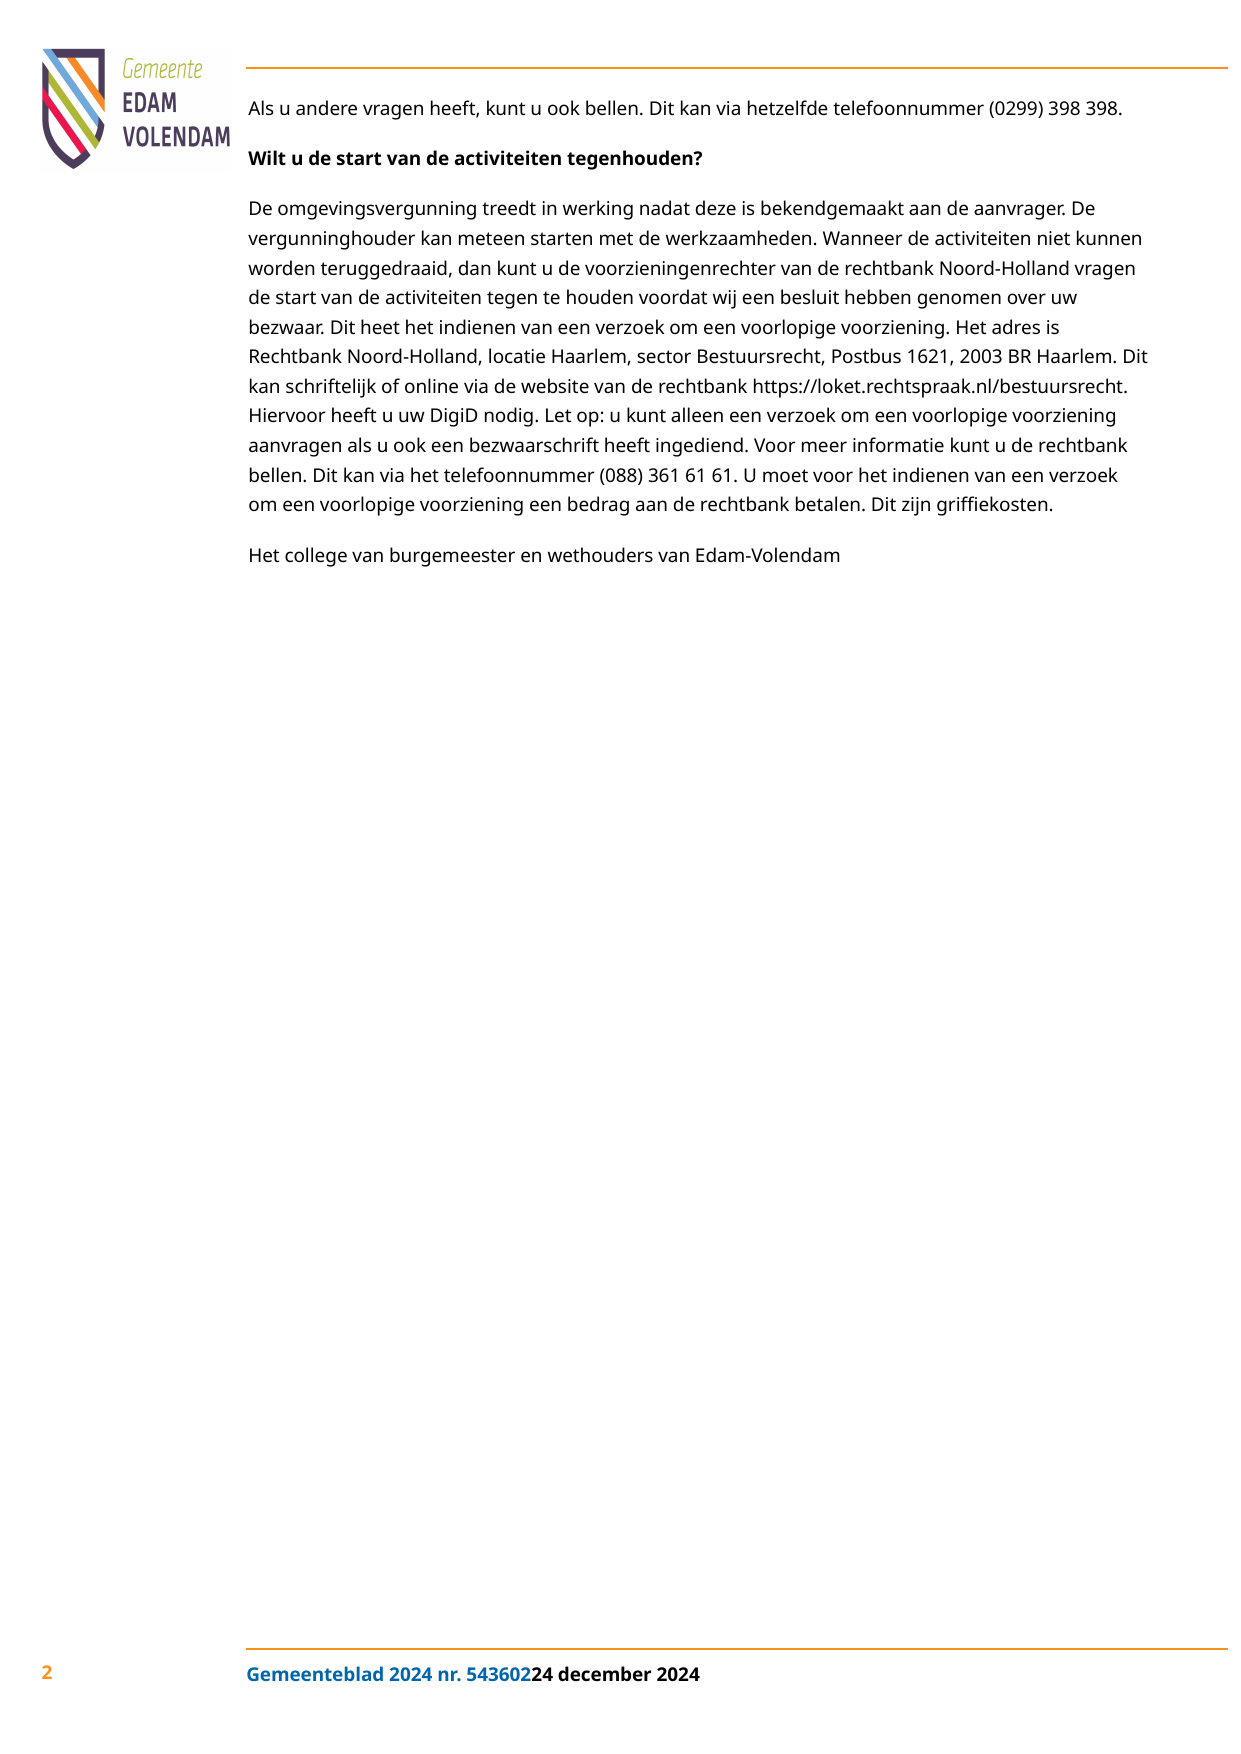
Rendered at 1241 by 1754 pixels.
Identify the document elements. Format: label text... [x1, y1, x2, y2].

text Het college van burgemeester en wethouders van Edam-Volendam [248, 542, 1152, 568]
text De omgevingsvergunning treedt in werking nadat deze is bekendgemaakt aan de aanvrager. De vergunninghouder kan meteen starten met de werkzaamheden. Wanneer de activiteiten niet kunnen worden teruggedraaid, dan kunt u de voorzieningenrechter van de rechtbank Noord-Holland vragen de start van de activiteiten tegen te houden voordat wij een besluit hebben genomen over uw bezwaar. Dit heet het indienen van een verzoek om een voorlopige voorziening. Het adres is Rechtbank Noord-Holland, locatie Haarlem, sector Bestuursrecht, Postbus 1621, 2003 BR Haarlem. Dit kan schriftelijk of online via de website van de rechtbank https://loket.rechtspraak.nl/bestuursrecht. Hiervoor heeft u uw DigiD nodig. Let op: u kunt alleen een verzoek om een voorlopige voorziening aanvragen als u ook een bezwaarschrift heeft ingediend. Voor meer informatie kunt u de rechtbank bellen. Dit kan via het telefoonnummer (088) 361 61 61. U moet voor het indienen van een verzoek om een voorlopige voorziening een bedrag aan de rechtbank betalen. Dit zijn griffiekosten. [248, 196, 1152, 517]
text Wilt u de start van de activiteiten tegenhouden? [248, 145, 1152, 171]
picture [41, 47, 231, 172]
text Als u andere vragen heeft, kunt u ook bellen. Dit kan via hetzelfde telefoonnummer (0299) 398 398. [248, 95, 1152, 121]
